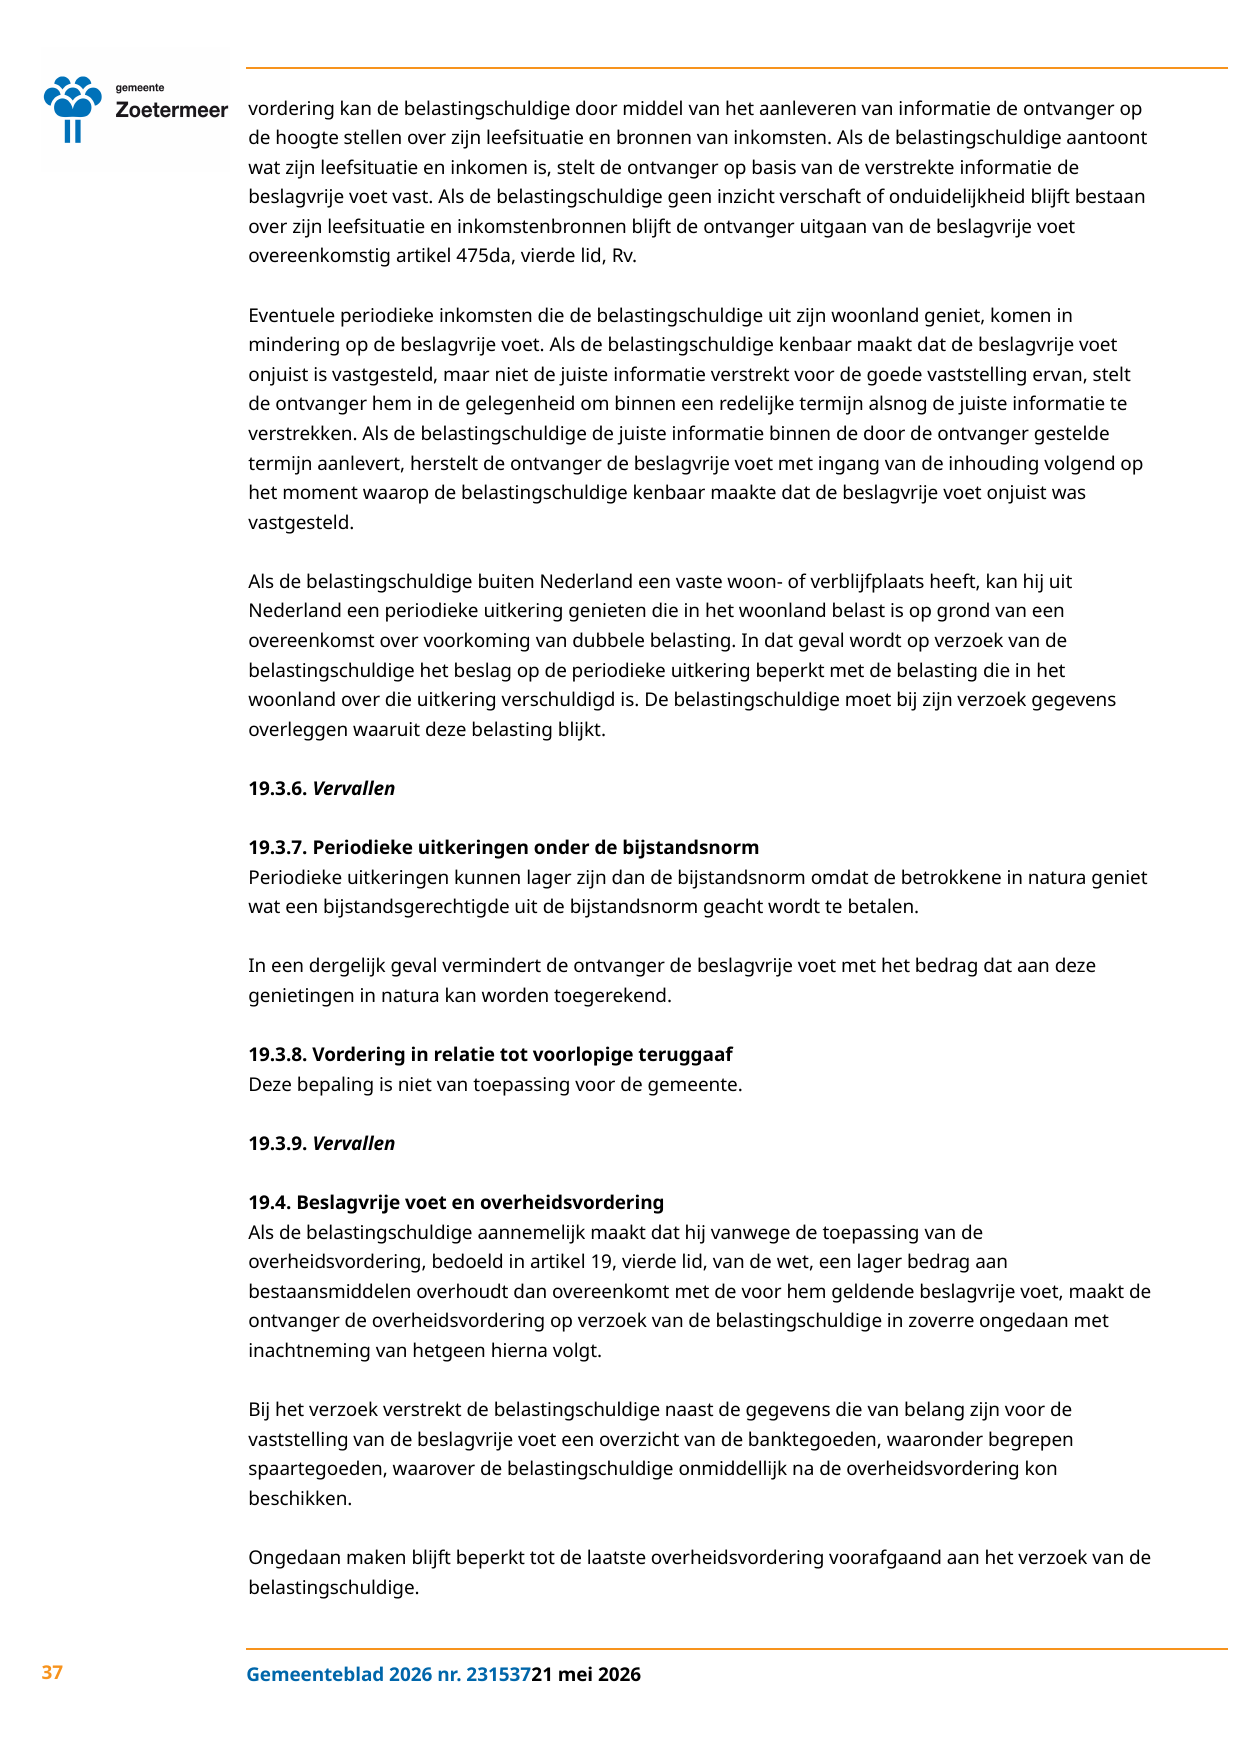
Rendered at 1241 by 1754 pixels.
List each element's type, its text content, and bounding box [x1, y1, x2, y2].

text 19.3.7. Periodieke uitkeringen onder de bijstandsnorm [248, 834, 1152, 860]
picture [41, 47, 231, 172]
text Als de belastingschuldige aannemelijk maakt dat hij vanwege de toepassing van de overheidsvordering, bedoeld in artikel 19, vierde lid, van de wet, een lager bedrag aan bestaansmiddelen overhoudt dan overeenkomt met de voor hem geldende beslagvrije voet, maakt de ontvanger de overheidsvordering op verzoek van de belastingschuldige in zoverre ongedaan met inachtneming van hetgeen hierna volgt. [248, 1219, 1152, 1363]
text Periodieke uitkeringen kunnen lager zijn dan de bijstandsnorm omdat de betrokkene in natura geniet wat een bijstandsgerechtigde uit de bijstandsnorm geacht wordt te betalen. [248, 864, 1152, 919]
text Eventuele periodieke inkomsten die de belastingschuldige uit zijn woonland geniet, komen in mindering op de beslagvrije voet. Als de belastingschuldige kenbaar maakt dat de beslagvrije voet onjuist is vastgesteld, maar niet de juiste informatie verstrekt voor de goede vaststelling ervan, stelt de ontvanger hem in de gelegenheid om binnen een redelijke termijn alsnog de juiste informatie te verstrekken. Als de belastingschuldige de juiste informatie binnen de door de ontvanger gestelde termijn aanlevert, herstelt de ontvanger de beslagvrije voet met ingang van de inhouding volgend op het moment waarop de belastingschuldige kenbaar maakte dat de beslagvrije voet onjuist was vastgesteld. [248, 302, 1152, 535]
text Als de belastingschuldige buiten Nederland een vaste woon- of verblijfplaats heeft, kan hij uit Nederland een periodieke uitkering genieten die in het woonland belast is op grond van een overeenkomst over voorkoming van dubbele belasting. In dat geval wordt op verzoek van de belastingschuldige het beslag op de periodieke uitkering beperkt met de belasting die in het woonland over die uitkering verschuldigd is. De belastingschuldige moet bij zijn verzoek gegevens overleggen waaruit deze belasting blijkt. [248, 568, 1152, 742]
text Deze bepaling is niet van toepassing voor de gemeente. [248, 1071, 1152, 1097]
text Bij het verzoek verstrekt de belastingschuldige naast de gegevens die van belang zijn voor de vaststelling van de beslagvrije voet een overzicht van de banktegoeden, waaronder begrepen spaartegoeden, waarover de belastingschuldige onmiddellijk na de overheidsvordering kon beschikken. [248, 1396, 1152, 1511]
text 19.3.8. Vordering in relatie tot voorlopige teruggaaf [248, 1041, 1152, 1067]
text 19.4. Beslagvrije voet en overheidsvordering [248, 1189, 1152, 1215]
text Ongedaan maken blijft beperkt tot de laatste overheidsvordering voorafgaand aan het verzoek van de belastingschuldige. [248, 1544, 1152, 1600]
text In een dergelijk geval vermindert de ontvanger de beslagvrije voet met het bedrag dat aan deze genietingen in natura kan worden toegerekend. [248, 953, 1152, 1008]
text 19.3.6. Vervallen [248, 775, 1152, 801]
text 19.3.9. Vervallen [248, 1130, 1152, 1156]
text vordering kan de belastingschuldige door middel van het aanleveren van informatie de ontvanger op de hoogte stellen over zijn leefsituatie en bronnen van inkomsten. Als de belastingschuldige aantoont wat zijn leefsituatie en inkomen is, stelt de ontvanger op basis van de verstrekte informatie de beslagvrije voet vast. Als de belastingschuldige geen inzicht verschaft of onduidelijkheid blijft bestaan over zijn leefsituatie en inkomstenbronnen blijft de ontvanger uitgaan van de beslagvrije voet overeenkomstig artikel 475da, vierde lid, Rv. [248, 95, 1152, 268]
